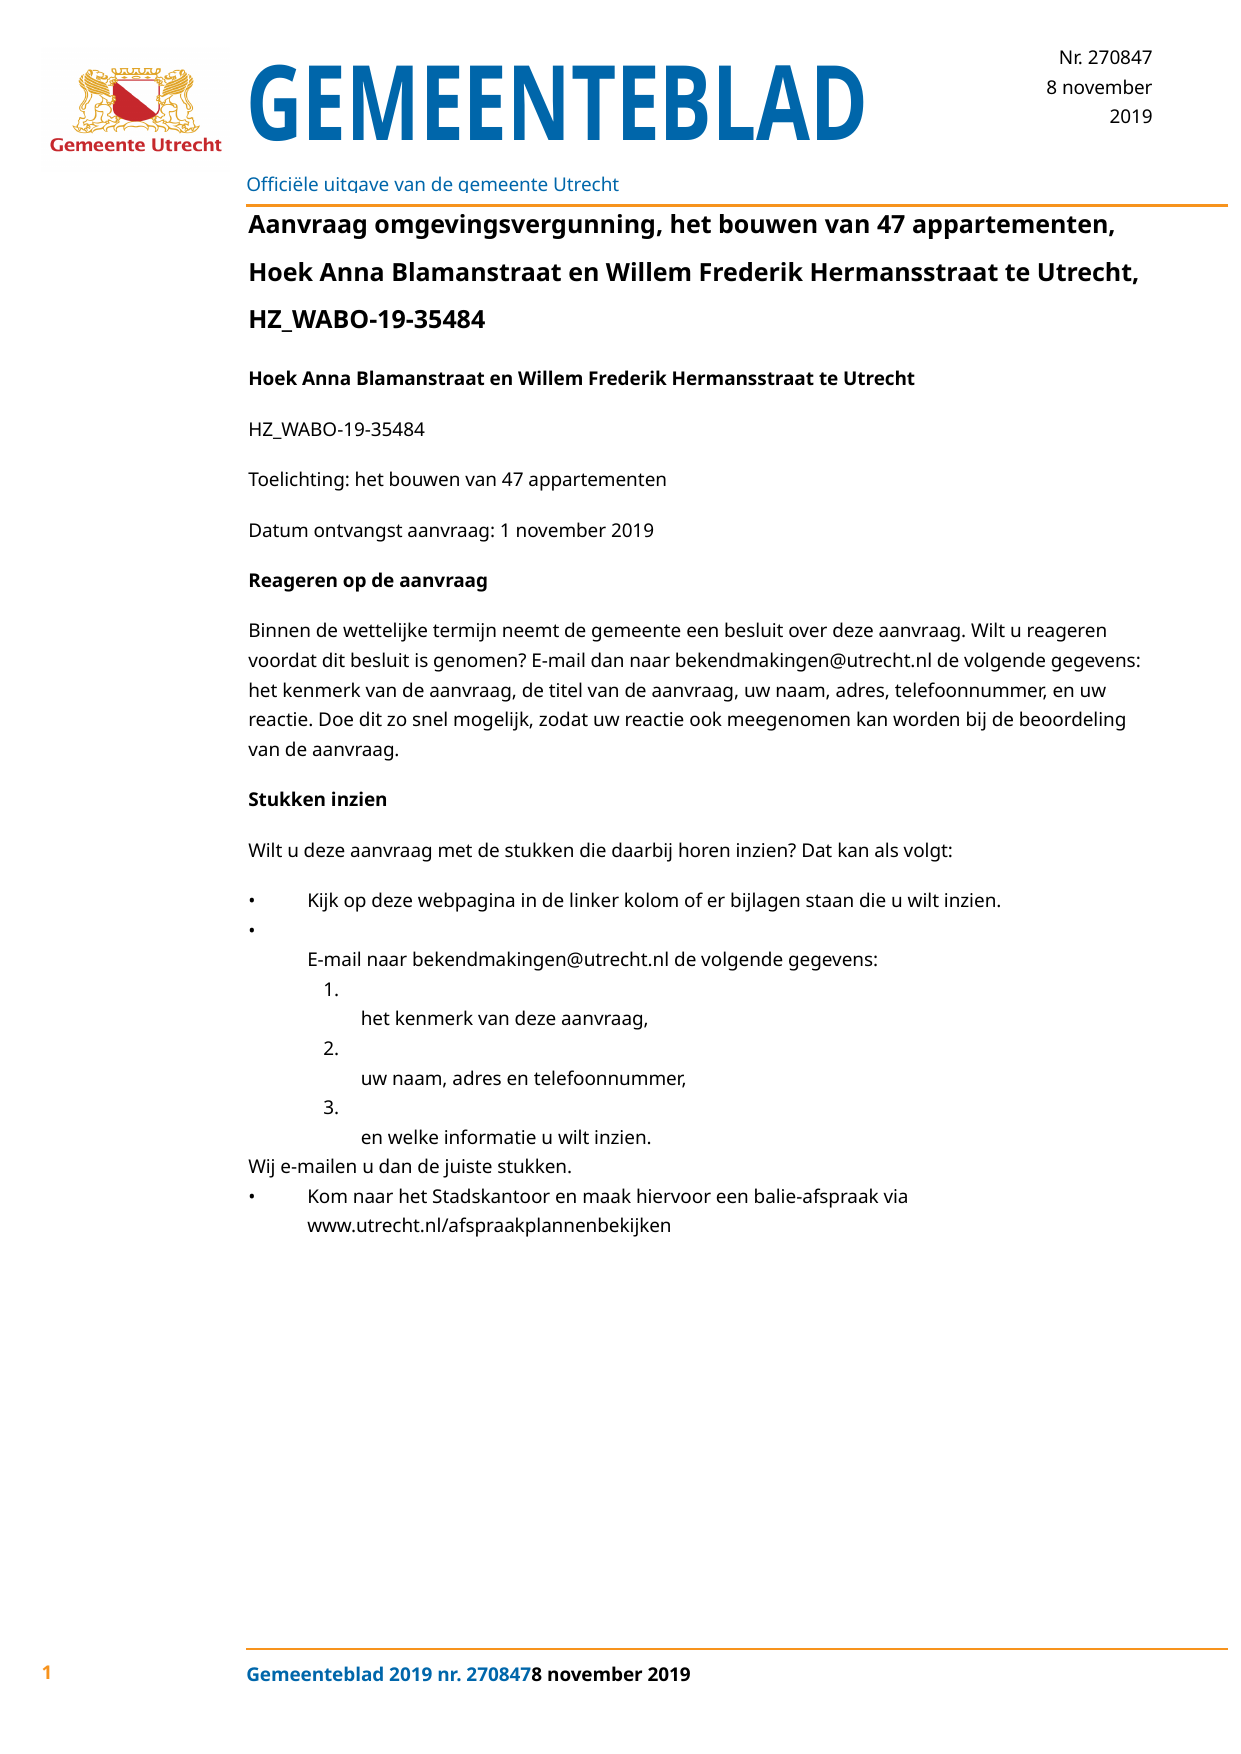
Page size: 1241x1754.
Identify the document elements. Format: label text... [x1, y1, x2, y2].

text Binnen de wettelijke termijn neemt de gemeente een besluit over deze aanvraag. Wilt u reageren voordat dit besluit is genomen? E-mail dan naar bekendmakingen@utrecht.nl de volgende gegevens: het kenmerk van de aanvraag, de titel van de aanvraag, uw naam, adres, telefoonnummer, en uw reactie. Doe dit zo snel mogelijk, zodat uw reactie ook meegenomen kan worden bij de beoordeling van de aanvraag. [248, 618, 1152, 762]
list Kijk op deze webpagina in de linker kolom of er bijlagen staan die u wilt inzien. [248, 887, 1152, 913]
picture [41, 47, 231, 172]
text Aanvraag omgevingsvergunning, het bouwen van 47 appartementen, Hoek Anna Blamanstraat en Willem Frederik Hermansstraat te Utrecht, HZ_WABO-19-35484 [248, 207, 1152, 336]
list Kom naar het Stadskantoor en maak hiervoor een balie-afspraak via www.utrecht.nl/afspraakplannenbekijken [248, 1183, 1152, 1238]
list het kenmerk van deze aanvraag, [323, 1006, 1152, 1031]
text Wij e-mailen u dan de juiste stukken. [248, 1153, 1152, 1179]
list en welke informatie u wilt inzien. [323, 1124, 1152, 1149]
text Datum ontvangst aanvraag: 1 november 2019 [248, 517, 1152, 542]
text Hoek Anna Blamanstraat en Willem Frederik Hermansstraat te Utrecht [248, 366, 1152, 391]
list uw naam, adres en telefoonnummer, [323, 1065, 1152, 1090]
text HZ_WABO-19-35484 [248, 416, 1152, 442]
text Stukken inzien [248, 786, 1152, 812]
list E-mail naar bekendmakingen@utrecht.nl de volgende gegevens: [248, 946, 1152, 972]
text Toelichting: het bouwen van 47 appartementen [248, 466, 1152, 492]
text Wilt u deze aanvraag met de stukken die daarbij horen inzien? Dat kan als volgt: [248, 837, 1152, 862]
text Reageren op de aanvraag [248, 567, 1152, 593]
